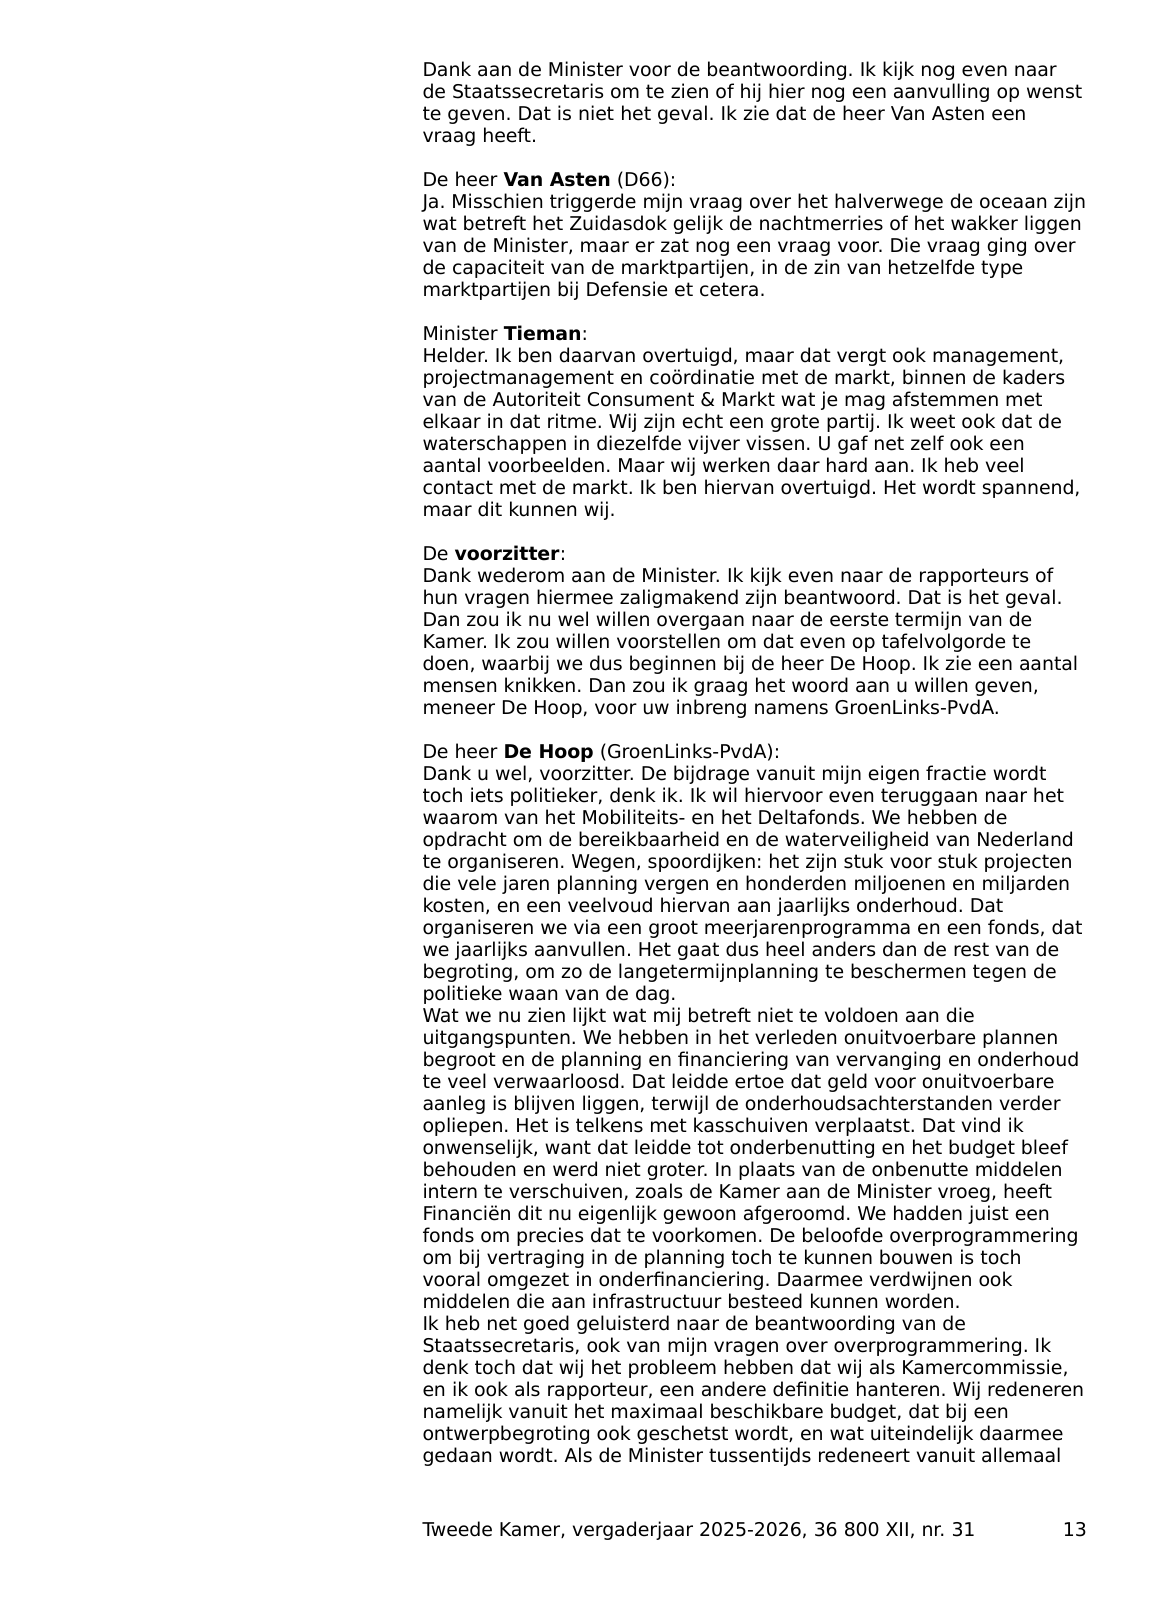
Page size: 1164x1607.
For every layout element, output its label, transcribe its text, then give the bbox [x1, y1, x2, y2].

text Minister Tieman: [422, 323, 1087, 345]
text Dank aan de Minister voor de beantwoording. Ik kijk nog even naar de Staatssecretaris om te zien of hij hier nog een aanvulling op wenst te geven. Dat is niet het geval. Ik zie dat de heer Van Asten een vraag heeft. [422, 59, 1087, 147]
text Wat we nu zien lijkt wat mij betreft niet te voldoen aan die uitgangspunten. We hebben in het verleden onuitvoerbare plannen begroot en de planning en financiering van vervanging en onderhoud te veel verwaarloosd. Dat leidde ertoe dat geld voor onuitvoerbare aanleg is blijven liggen, terwijl de onderhoudsachterstanden verder opliepen. Het is telkens met kasschuiven verplaatst. Dat vind ik onwenselijk, want dat leidde tot onderbenutting en het budget bleef behouden en werd niet groter. In plaats van de onbenutte middelen intern te verschuiven, zoals de Kamer aan de Minister vroeg, heeft Financiën dit nu eigenlijk gewoon afgeroomd. We hadden juist een fonds om precies dat te voorkomen. De beloofde overprogrammering om bij vertraging in de planning toch te kunnen bouwen is toch vooral omgezet in onderfinanciering. Daarmee verdwijnen ook middelen die aan infrastructuur besteed kunnen worden. [422, 1005, 1087, 1313]
text Ik heb net goed geluisterd naar de beantwoording van de Staatssecretaris, ook van mijn vragen over overprogrammering. Ik denk toch dat wij het probleem hebben dat wij als Kamercommissie, en ik ook als rapporteur, een andere definitie hanteren. Wij redeneren namelijk vanuit het maximaal beschikbare budget, dat bij een ontwerpbegroting ook geschetst wordt, en wat uiteindelijk daarmee gedaan wordt. Als de Minister tussentijds redeneert vanuit allemaal [422, 1313, 1087, 1467]
text De heer De Hoop (GroenLinks-PvdA): [422, 741, 1087, 763]
text Ja. Misschien triggerde mijn vraag over het halverwege de oceaan zijn wat betreft het Zuidasdok gelijk de nachtmerries of het wakker liggen van de Minister, maar er zat nog een vraag voor. Die vraag ging over de capaciteit van de marktpartijen, in de zin van hetzelfde type marktpartijen bij Defensie et cetera. [422, 191, 1087, 301]
text Dank wederom aan de Minister. Ik kijk even naar de rapporteurs of hun vragen hiermee zaligmakend zijn beantwoord. Dat is het geval. Dan zou ik nu wel willen overgaan naar de eerste termijn van de Kamer. Ik zou willen voorstellen om dat even op tafelvolgorde te doen, waarbij we dus beginnen bij de heer De Hoop. Ik zie een aantal mensen knikken. Dan zou ik graag het woord aan u willen geven, meneer De Hoop, voor uw inbreng namens GroenLinks-PvdA. [422, 565, 1087, 719]
text Helder. Ik ben daarvan overtuigd, maar dat vergt ook management, projectmanagement en coördinatie met de markt, binnen de kaders van de Autoriteit Consument & Markt wat je mag afstemmen met elkaar in dat ritme. Wij zijn echt een grote partij. Ik weet ook dat de waterschappen in diezelfde vijver vissen. U gaf net zelf ook een aantal voorbeelden. Maar wij werken daar hard aan. Ik heb veel contact met de markt. Ik ben hiervan overtuigd. Het wordt spannend, maar dit kunnen wij. [422, 345, 1087, 521]
text Dank u wel, voorzitter. De bijdrage vanuit mijn eigen fractie wordt toch iets politieker, denk ik. Ik wil hiervoor even teruggaan naar het waarom van het Mobiliteits- en het Deltafonds. We hebben de opdracht om de bereikbaarheid en de waterveiligheid van Nederland te organiseren. Wegen, spoordijken: het zijn stuk voor stuk projecten die vele jaren planning vergen en honderden miljoenen en miljarden kosten, en een veelvoud hiervan aan jaarlijks onderhoud. Dat organiseren we via een groot meerjarenprogramma en een fonds, dat we jaarlijks aanvullen. Het gaat dus heel anders dan de rest van de begroting, om zo de langetermijnplanning te beschermen tegen de politieke waan van de dag. [422, 763, 1087, 1005]
text De heer Van Asten (D66): [422, 169, 1087, 191]
text De voorzitter: [422, 543, 1087, 565]
